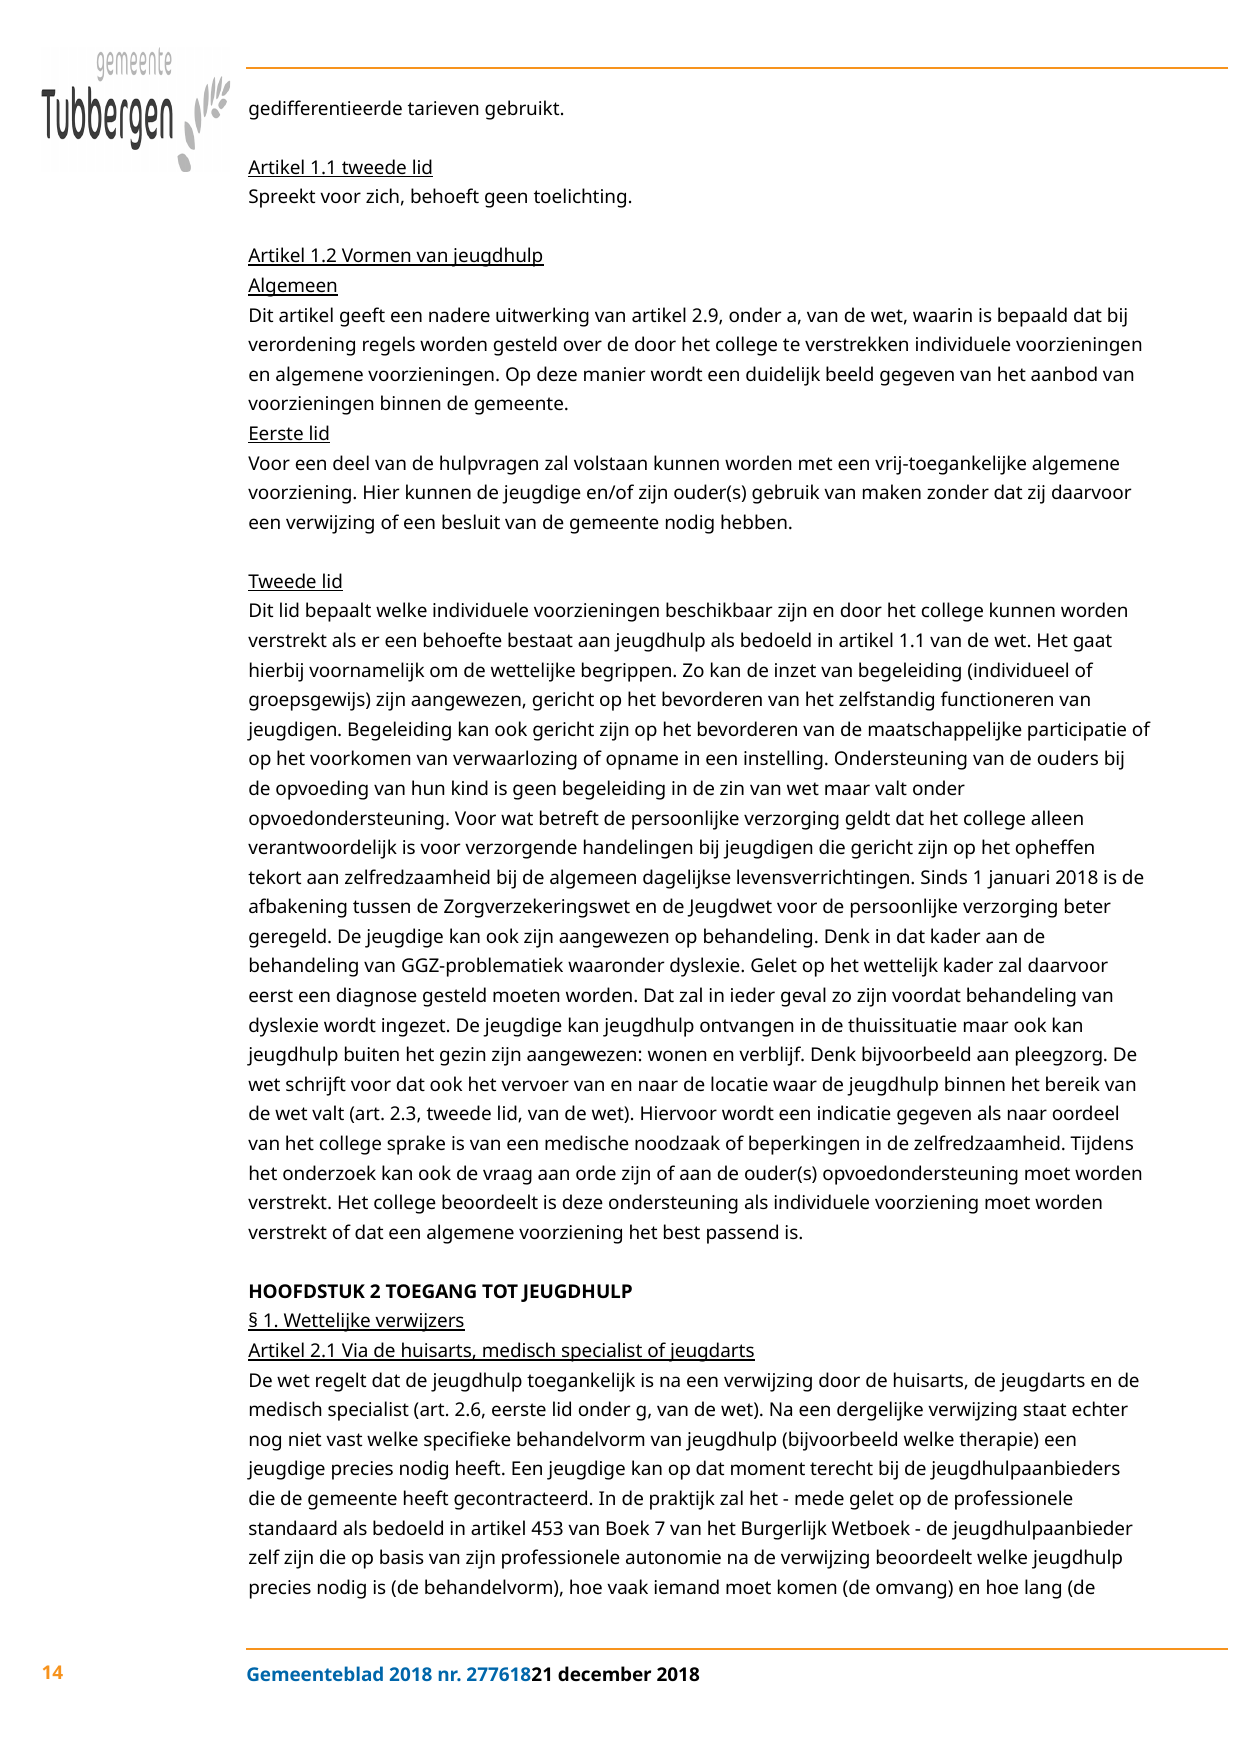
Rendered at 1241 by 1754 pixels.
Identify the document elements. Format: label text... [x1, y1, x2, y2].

text Eerste lid [248, 420, 1152, 446]
text gedifferentieerde tarieven gebruikt. [248, 95, 1152, 121]
text Algemeen [248, 272, 1152, 298]
text Artikel 1.2 Vormen van jeugdhulp [248, 243, 1152, 268]
text De wet regelt dat de jeugdhulp toegankelijk is na een verwijzing door de huisarts, de jeugdarts en de medisch specialist (art. 2.6, eerste lid onder g, van de wet). Na een dergelijke verwijzing staat echter nog niet vast welke specifieke behandelvorm van jeugdhulp (bijvoorbeeld welke therapie) een jeugdige precies nodig heeft. Een jeugdige kan op dat moment terecht bij de jeugdhulpaanbieders die de gemeente heeft gecontracteerd. In de praktijk zal het - mede gelet op de professionele standaard als bedoeld in artikel 453 van Boek 7 van het Burgerlijk Wetboek - de jeugdhulpaanbieder zelf zijn die op basis van zijn professionele autonomie na de verwijzing beoordeelt welke jeugdhulp precies nodig is (de behandelvorm), hoe vaak iemand moet komen (de omvang) en hoe lang (de [248, 1367, 1152, 1600]
text Dit lid bepaalt welke individuele voorzieningen beschikbaar zijn en door het college kunnen worden verstrekt als er een behoefte bestaat aan jeugdhulp als bedoeld in artikel 1.1 van de wet. Het gaat hierbij voornamelijk om de wettelijke begrippen. Zo kan de inzet van begeleiding (individueel of groepsgewijs) zijn aangewezen, gericht op het bevorderen van het zelfstandig functioneren van jeugdigen. Begeleiding kan ook gericht zijn op het bevorderen van de maatschappelijke participatie of op het voorkomen van verwaarlozing of opname in een instelling. Ondersteuning van de ouders bij de opvoeding van hun kind is geen begeleiding in de zin van wet maar valt onder opvoedondersteuning. Voor wat betreft de persoonlijke verzorging geldt dat het college alleen verantwoordelijk is voor verzorgende handelingen bij jeugdigen die gericht zijn op het opheffen tekort aan zelfredzaamheid bij de algemeen dagelijkse levensverrichtingen. Sinds 1 januari 2018 is de afbakening tussen de Zorgverzekeringswet en de Jeugdwet voor de persoonlijke verzorging beter geregeld. De jeugdige kan ook zijn aangewezen op behandeling. Denk in dat kader aan de behandeling van GGZ-problematiek waaronder dyslexie. Gelet op het wettelijk kader zal daarvoor eerst een diagnose gesteld moeten worden. Dat zal in ieder geval zo zijn voordat behandeling van dyslexie wordt ingezet. De jeugdige kan jeugdhulp ontvangen in de thuissituatie maar ook kan jeugdhulp buiten het gezin zijn aangewezen: wonen en verblijf. Denk bijvoorbeeld aan pleegzorg. De wet schrijft voor dat ook het vervoer van en naar de locatie waar de jeugdhulp binnen het bereik van de wet valt (art. 2.3, tweede lid, van de wet). Hiervoor wordt een indicatie gegeven als naar oordeel van het college sprake is van een medische noodzaak of beperkingen in de zelfredzaamheid. Tijdens het onderzoek kan ook de vraag aan orde zijn of aan de ouder(s) opvoedondersteuning moet worden verstrekt. Het college beoordeelt is deze ondersteuning als individuele voorziening moet worden verstrekt of dat een algemene voorziening het best passend is. [248, 598, 1152, 1245]
text HOOFDSTUK 2 TOEGANG TOT JEUGDHULP [248, 1278, 1152, 1304]
text Dit artikel geeft een nadere uitwerking van artikel 2.9, onder a, van de wet, waarin is bepaald dat bij verordening regels worden gesteld over de door het college te verstrekken individuele voorzieningen en algemene voorzieningen. Op deze manier wordt een duidelijk beeld gegeven van het aanbod van voorzieningen binnen de gemeente. [248, 302, 1152, 416]
text Voor een deel van de hulpvragen zal volstaan kunnen worden met een vrij-toegankelijke algemene voorziening. Hier kunnen de jeugdige en/of zijn ouder(s) gebruik van maken zonder dat zij daarvoor een verwijzing of een besluit van de gemeente nodig hebben. [248, 450, 1152, 535]
text § 1. Wettelijke verwijzers [248, 1308, 1152, 1333]
text Artikel 1.1 tweede lid [248, 154, 1152, 180]
picture [41, 47, 231, 172]
text Artikel 2.1 Via de huisarts, medisch specialist of jeugdarts [248, 1337, 1152, 1363]
text Tweede lid [248, 568, 1152, 594]
text Spreekt voor zich, behoeft geen toelichting. [248, 183, 1152, 209]
